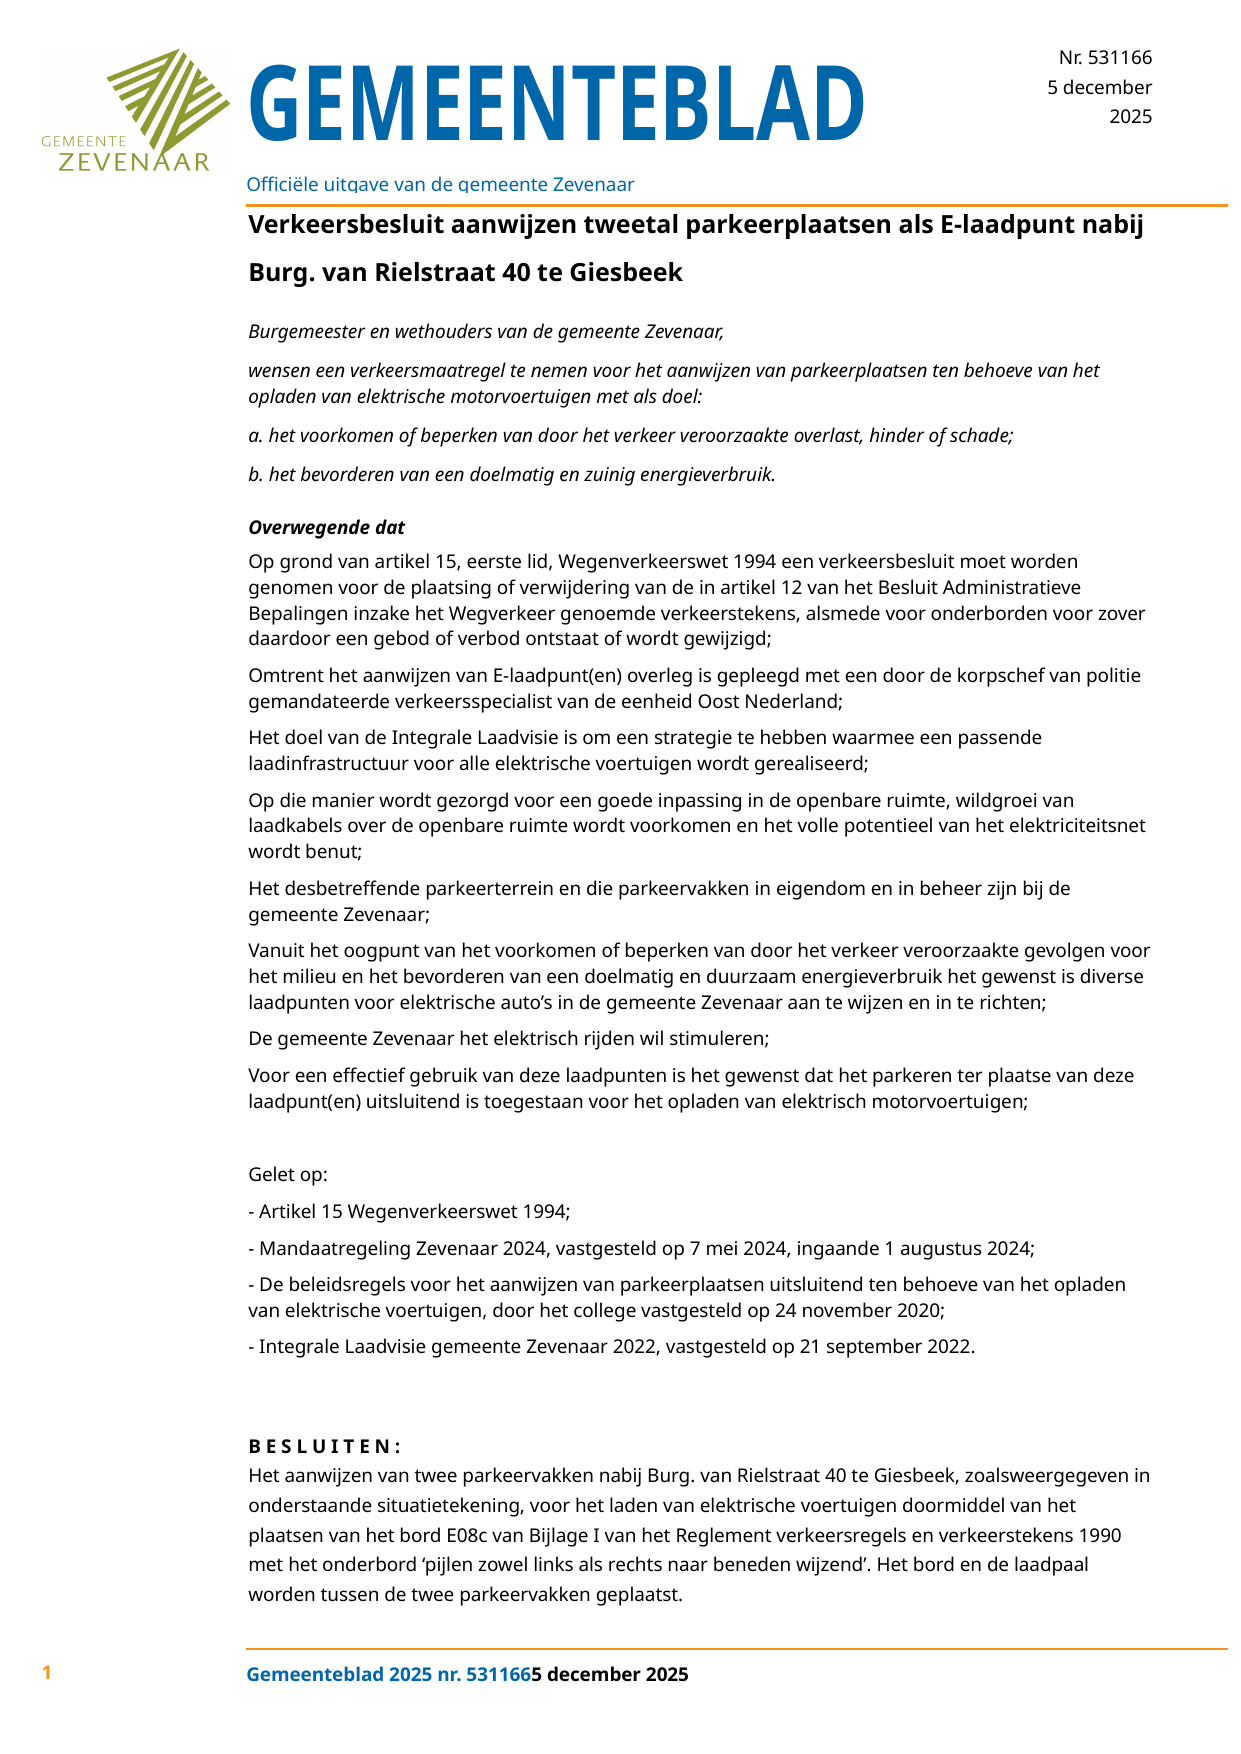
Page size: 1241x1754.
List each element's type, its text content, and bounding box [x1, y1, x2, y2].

picture [41, 47, 231, 172]
text Het doel van de Integrale Laadvisie is om een strategie te hebben waarmee een passende laadinfrastructuur voor alle elektrische voertuigen wordt gerealiseerd; [248, 724, 1152, 776]
text - Artikel 15 Wegenverkeerswet 1994; [248, 1198, 1152, 1224]
text De gemeente Zevenaar het elektrisch rijden wil stimuleren; [248, 1026, 1152, 1051]
text Voor een effectief gebruik van deze laadpunten is het gewenst dat het parkeren ter plaatse van deze laadpunt(en) uitsluitend is toegestaan voor het opladen van elektrisch motorvoertui­gen; [248, 1062, 1152, 1114]
text b. het bevorderen van een doelmatig en zuinig energieverbruik. [248, 461, 1152, 487]
text wensen een verkeersmaatregel te nemen voor het aanwijzen van parkeerplaatsen ten behoeve van het opladen van elektrische motorvoertuigen met als doel: [248, 357, 1152, 409]
text Overwegende dat [248, 514, 1152, 540]
text Het desbetreffende parkeerterrein en die parkeervakken in eigendom en in beheer zijn bij de gemeente Zevenaar; [248, 875, 1152, 927]
text Op die manier wordt gezorgd voor een goede inpassing in de openbare ruimte, wildgroei van laadkabels over de openbare ruimte wordt voorkomen en het volle potentieel van het elektriciteitsnet wordt benut; [248, 787, 1152, 864]
text - Mandaatregeling Zevenaar 2024, vastgesteld op 7 mei 2024, ingaande 1 augustus 2024; [248, 1235, 1152, 1260]
text - De beleidsregels voor het aanwijzen van parkeerplaatsen uitsluitend ten behoeve van het opladen van elektrische voertuigen, door het college vastgesteld op 24 november 2020; [248, 1271, 1152, 1323]
text Gelet op: [248, 1161, 1152, 1187]
text - Integrale Laadvisie gemeente Zevenaar 2022, vastgesteld op 21 september 2022. [248, 1334, 1152, 1359]
text B E S L U I T E N : [248, 1433, 1152, 1459]
text Op grond van artikel 15, eerste lid, Wegenverkeerswet 1994 een verkeersbesluit moet worden genomen voor de plaatsing of verwijdering van de in artikel 12 van het Besluit Administratieve Bepalingen inzake het Wegverkeer genoemde verkeerstekens, alsmede voor onderborden voor zover daardoor een gebod of verbod ontstaat of wordt gewijzigd; [248, 548, 1152, 651]
text Burgemeester en wethouders van de gemeente Zevenaar, [248, 318, 1152, 344]
text Vanuit het oogpunt van het voorkomen of beperken van door het verkeer veroorzaakte gevolgen voor het milieu en het bevorderen van een doelmatig en duurzaam energieverbruik het gewenst is diverse laadpunten voor elektrische auto’s in de gemeente Zevenaar aan te wijzen en in te richten; [248, 937, 1152, 1015]
text Omtrent het aanwijzen van E-laadpunt(en) overleg is gepleegd met een door de korpschef van politie gemandateerde verkeersspecialist van de eenheid Oost Nederland; [248, 662, 1152, 714]
text Verkeersbesluit aanwijzen tweetal parkeerplaatsen als E-laadpunt nabij Burg. van Rielstraat 40 te Giesbeek [248, 207, 1152, 288]
text Het aanwijzen van twee parkeervakken nabij Burg. van Rielstraat 40 te Giesbeek, zoalsweergegeven in onderstaande situatietekening, voor het laden van elektrische voertuigen doormiddel van het plaatsen van het bord E08c van Bijlage I van het Reglement verkeersregels en verkeerstekens 1990 met het onderbord ‘pijlen zowel links als rechts naar beneden wijzend’. Het bord en de laadpaal worden tussen de twee parkeervakken geplaatst. [248, 1463, 1152, 1607]
text a. het voorkomen of beperken van door het verkeer veroorzaakte overlast, hinder of schade; [248, 422, 1152, 448]
